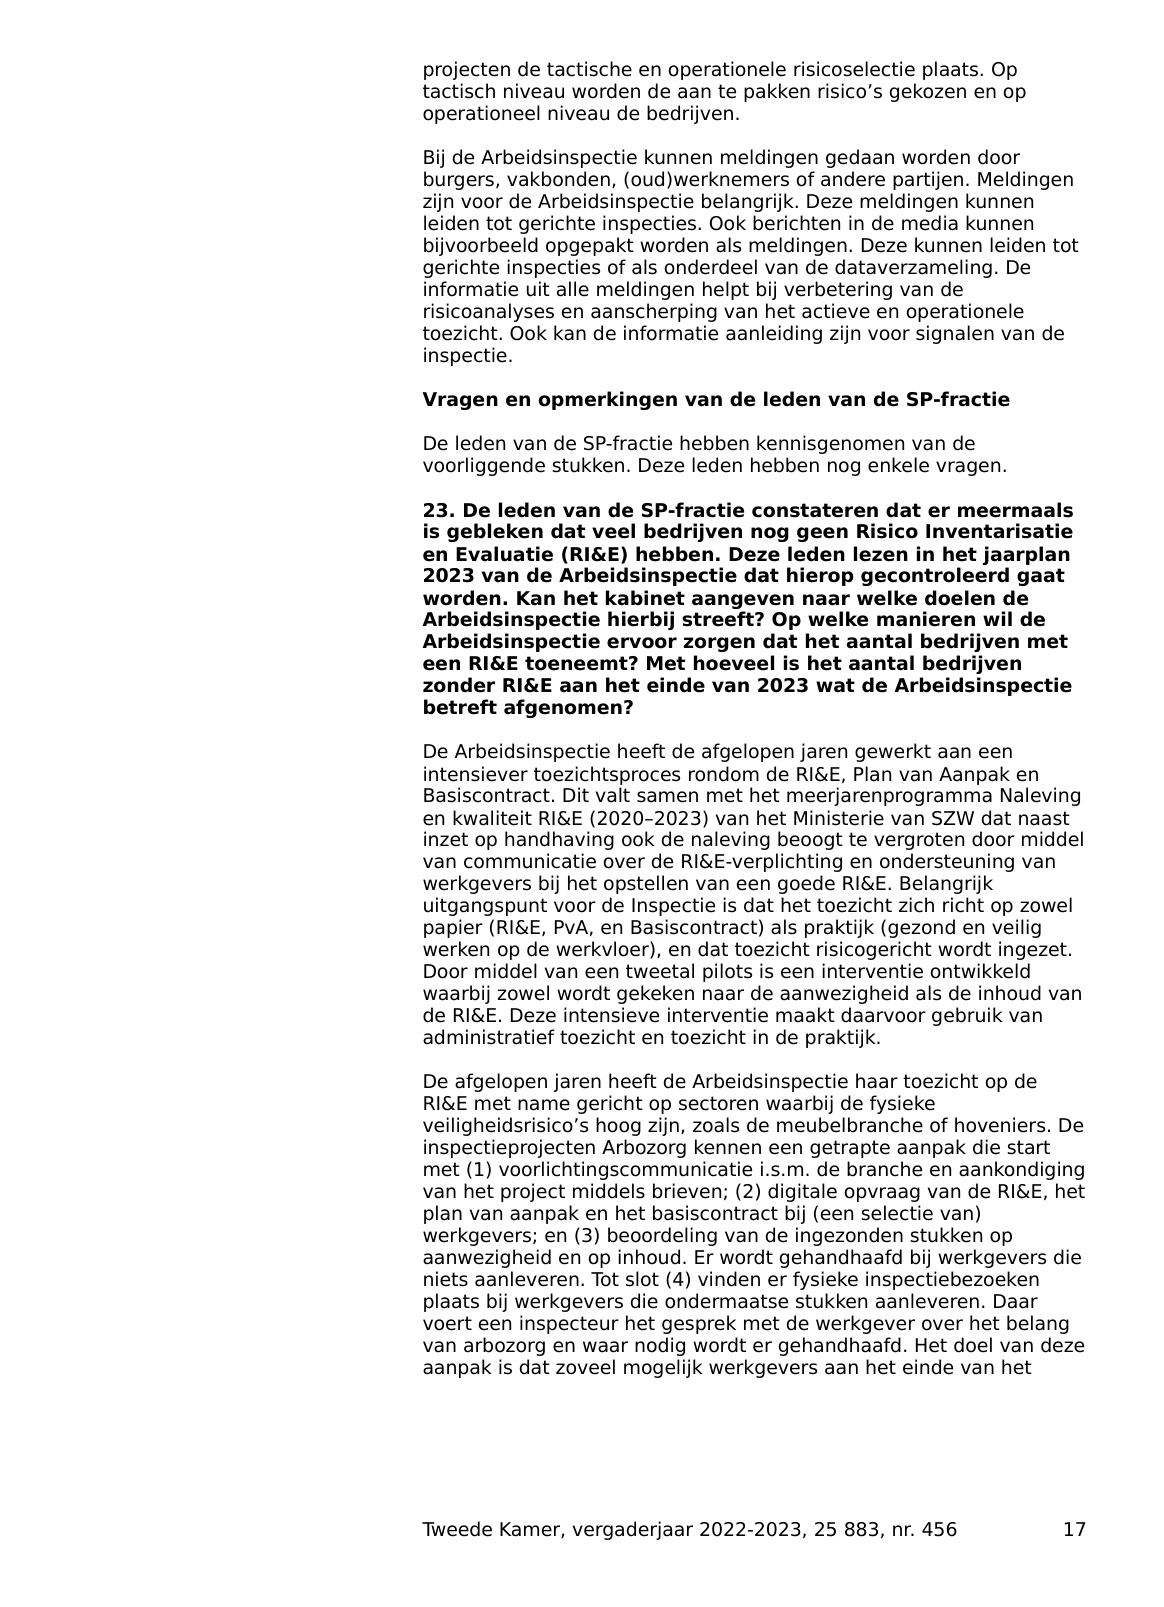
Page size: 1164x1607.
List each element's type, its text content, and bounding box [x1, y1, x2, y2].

text projecten de tactische en operationele risicoselectie plaats. Op tactisch niveau worden de aan te pakken risico’s gekozen en op operationeel niveau de bedrijven. [422, 59, 1087, 125]
text De Arbeidsinspectie heeft de afgelopen jaren gewerkt aan een intensiever toezichtsproces rondom de RI&E, Plan van Aanpak en Basiscontract. Dit valt samen met het meerjarenprogramma Naleving en kwaliteit RI&E (2020–2023) van het Ministerie van SZW dat naast inzet op handhaving ook de naleving beoogt te vergroten door middel van communicatie over de RI&E-verplichting en ondersteuning van werkgevers bij het opstellen van een goede RI&E. Belangrijk uitgangspunt voor de Inspectie is dat het toezicht zich richt op zowel papier (RI&E, PvA, en Basiscontract) als praktijk (gezond en veilig werken op de werkvloer), en dat toezicht risicogericht wordt ingezet. Door middel van een tweetal pilots is een interventie ontwikkeld waarbij zowel wordt gekeken naar de aanwezigheid als de inhoud van de RI&E. Deze intensieve interventie maakt daarvoor gebruik van administratief toezicht en toezicht in de praktijk. [422, 741, 1087, 1049]
text De afgelopen jaren heeft de Arbeidsinspectie haar toezicht op de RI&E met name gericht op sectoren waarbij de fysieke veiligheidsrisico’s hoog zijn, zoals de meubelbranche of hoveniers. De inspectieprojecten Arbozorg kennen een getrapte aanpak die start met (1) voorlichtingscommunicatie i.s.m. de branche en aankondiging van het project middels brieven; (2) digitale opvraag van de RI&E, het plan van aanpak en het basiscontract bij (een selectie van) werkgevers; en (3) beoordeling van de ingezonden stukken op aanwezigheid en op inhoud. Er wordt gehandhaafd bij werkgevers die niets aanleveren. Tot slot (4) vinden er fysieke inspectiebezoeken plaats bij werkgevers die ondermaatse stukken aanleveren. Daar voert een inspecteur het gesprek met de werkgever over het belang van arbozorg en waar nodig wordt er gehandhaafd. Het doel van deze aanpak is dat zoveel mogelijk werkgevers aan het einde van het [422, 1071, 1087, 1379]
text De leden van de SP-fractie hebben kennisgenomen van de voorliggende stukken. Deze leden hebben nog enkele vragen. [422, 433, 1087, 477]
subtitle Vragen en opmerkingen van de leden van de SP-fractie [422, 389, 1087, 411]
text Bij de Arbeidsinspectie kunnen meldingen gedaan worden door burgers, vakbonden, (oud)werknemers of andere partijen. Meldingen zijn voor de Arbeidsinspectie belangrijk. Deze meldingen kunnen leiden tot gerichte inspecties. Ook berichten in de media kunnen bijvoorbeeld opgepakt worden als meldingen. Deze kunnen leiden tot gerichte inspecties of als onderdeel van de dataverzameling. De informatie uit alle meldingen helpt bij verbetering van de risicoanalyses en aanscherping van het actieve en operationele toezicht. Ook kan de informatie aanleiding zijn voor signalen van de inspectie. [422, 147, 1087, 367]
text 23. De leden van de SP-fractie constateren dat er meermaals is gebleken dat veel bedrijven nog geen Risico Inventarisatie en Evaluatie (RI&E) hebben. Deze leden lezen in het jaarplan 2023 van de Arbeidsinspectie dat hierop gecontroleerd gaat worden. Kan het kabinet aangeven naar welke doelen de Arbeidsinspectie hierbij streeft? Op welke manieren wil de Arbeidsinspectie ervoor zorgen dat het aantal bedrijven met een RI&E toeneemt? Met hoeveel is het aantal bedrijven zonder RI&E aan het einde van 2023 wat de Arbeidsinspectie betreft afgenomen? [422, 499, 1087, 719]
